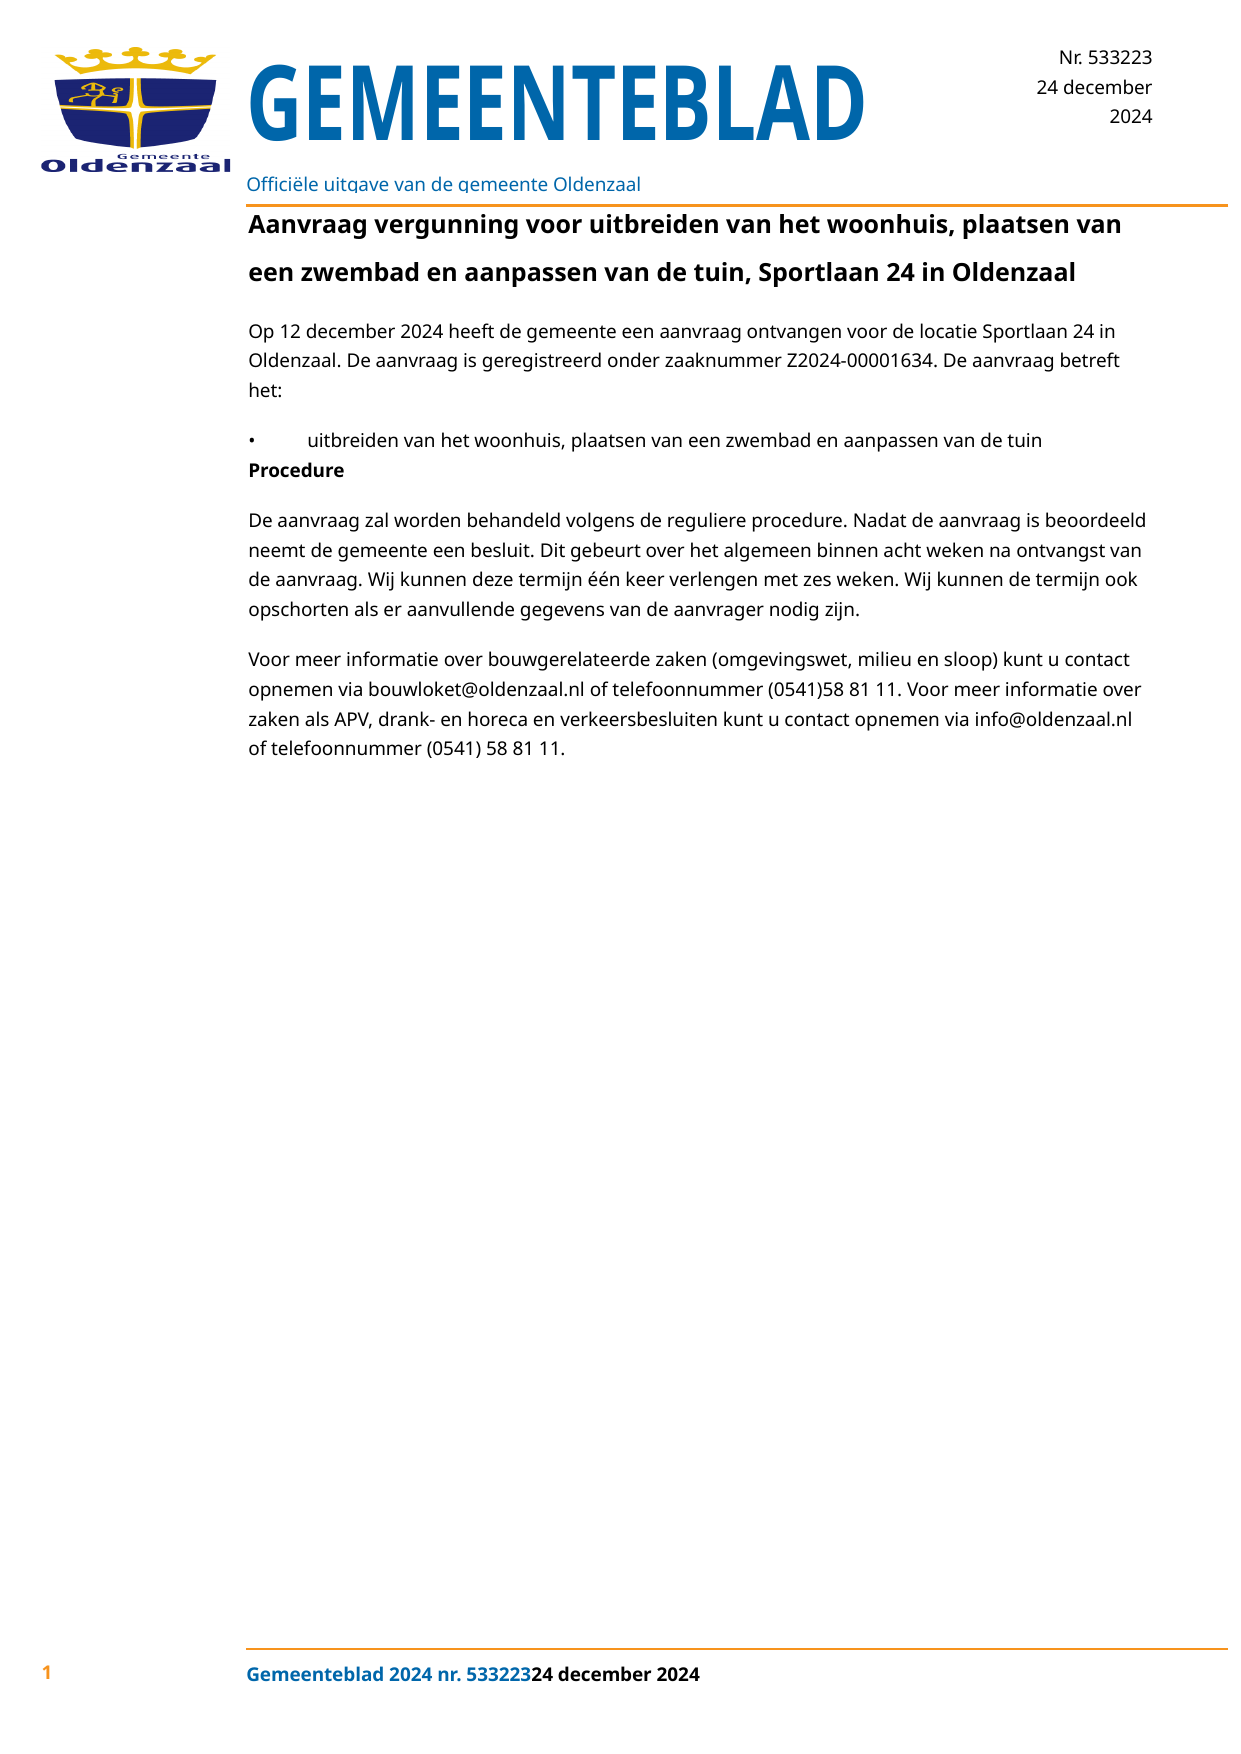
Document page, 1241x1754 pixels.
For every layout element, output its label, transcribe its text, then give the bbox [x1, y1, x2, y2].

picture [41, 47, 231, 172]
text De aanvraag zal worden behandeld volgens de reguliere procedure. Nadat de aanvraag is beoordeeld neemt de gemeente een besluit. Dit gebeurt over het algemeen binnen acht weken na ontvangst van de aanvraag. Wij kunnen deze termijn één keer verlengen met zes weken. Wij kunnen de termijn ook opschorten als er aanvullende gegevens van de aanvrager nodig zijn. [248, 507, 1152, 622]
text Procedure [248, 457, 1152, 483]
list uitbreiden van het woonhuis, plaatsen van een zwembad en aanpassen van de tuin [248, 427, 1152, 453]
text Op 12 december 2024 heeft de gemeente een aanvraag ontvangen voor de locatie Sportlaan 24 in Oldenzaal. De aanvraag is geregistreerd onder zaaknummer Z2024-00001634. De aanvraag betreft het: [248, 318, 1152, 403]
text Voor meer informatie over bouwgerelateerde zaken (omgevingswet, milieu en sloop) kunt u contact opnemen via bouwloket@oldenzaal.nl of telefoonnummer (0541)58 81 11. Voor meer informatie over zaken als APV, drank- en horeca en verkeersbesluiten kunt u contact opnemen via info@oldenzaal.nl of telefoonnummer (0541) 58 81 11. [248, 647, 1152, 761]
text Aanvraag vergunning voor uitbreiden van het woonhuis, plaatsen van een zwembad en aanpassen van de tuin, Sportlaan 24 in Oldenzaal [248, 207, 1152, 288]
